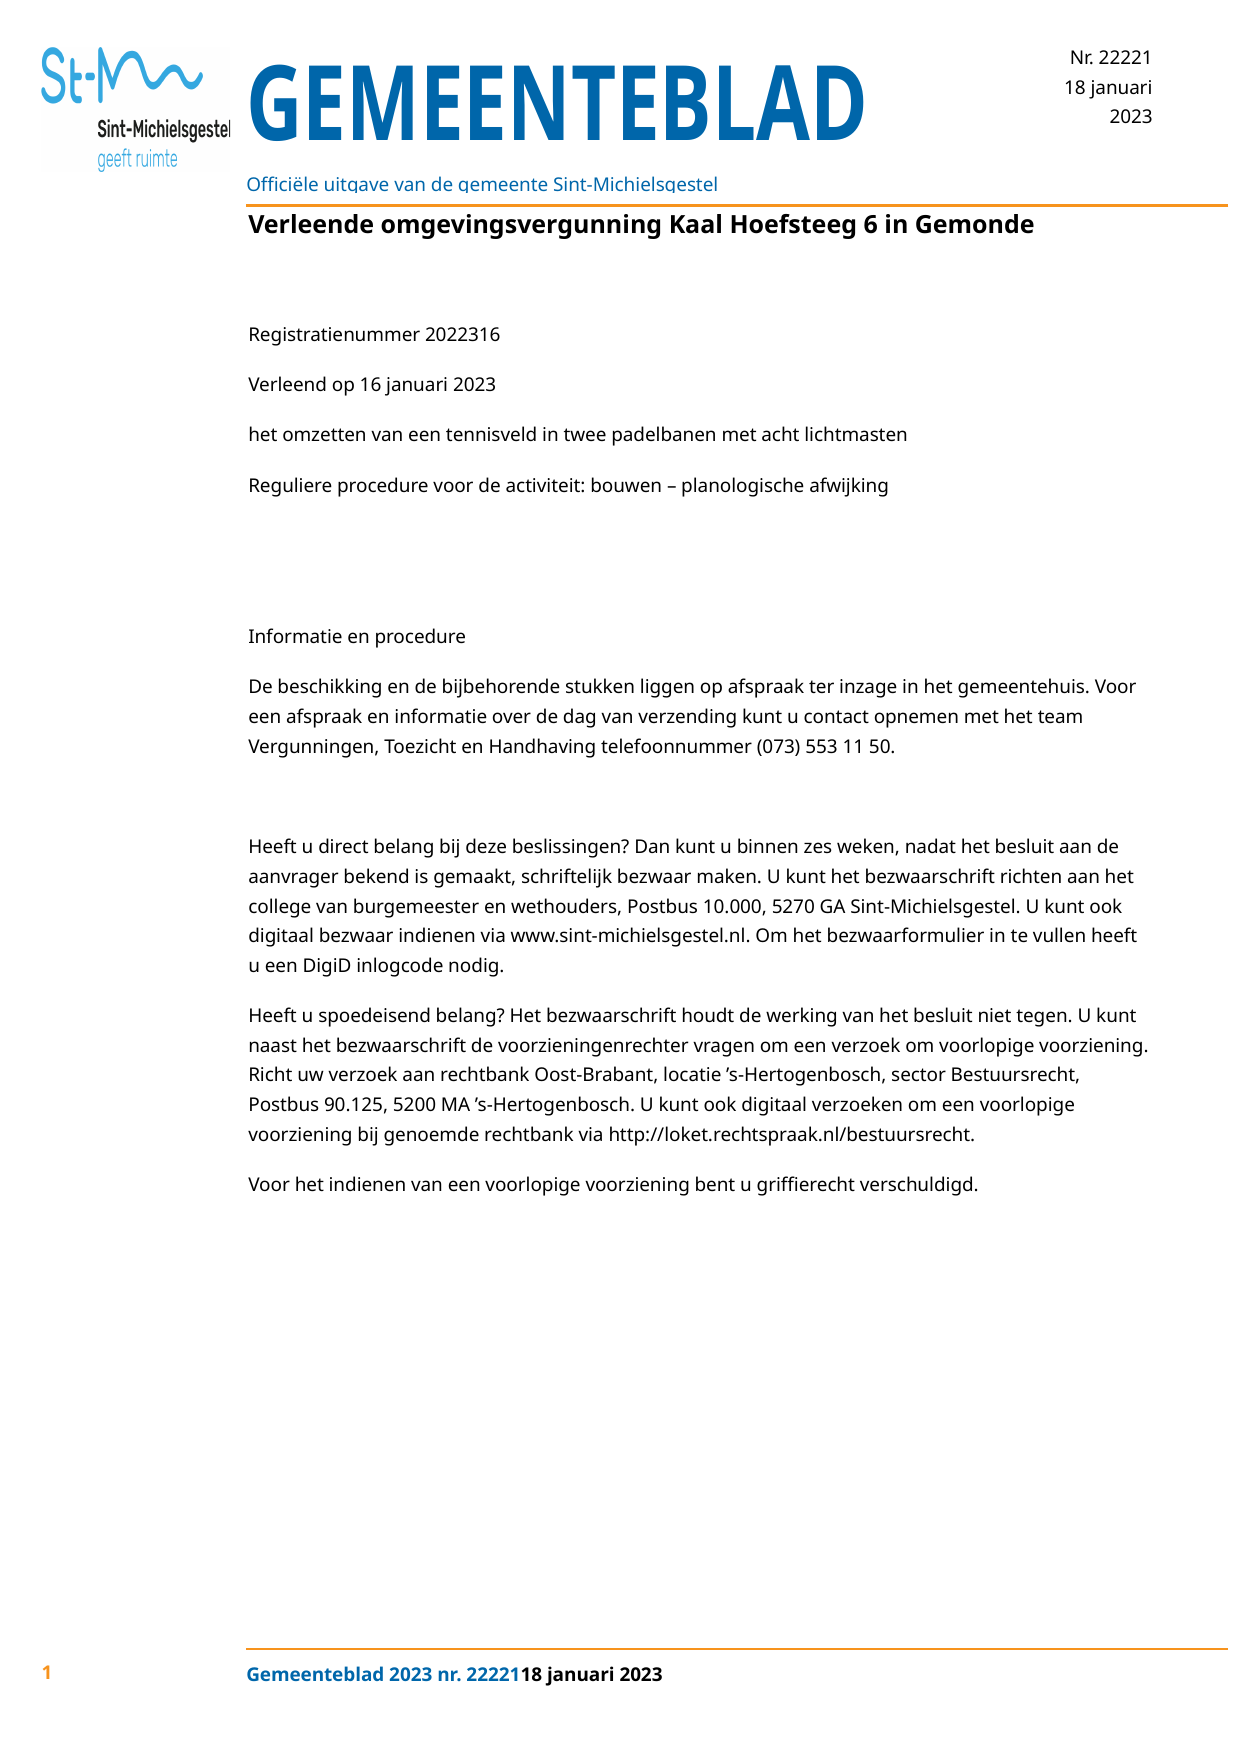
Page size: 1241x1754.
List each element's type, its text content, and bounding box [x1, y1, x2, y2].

picture [41, 47, 231, 172]
text De beschikking en de bijbehorende stukken liggen op afspraak ter inzage in het gemeentehuis. Voor een afspraak en informatie over de dag van verzending kunt u contact opnemen met het team Vergunningen, Toezicht en Handhaving telefoonnummer (073) 553 11 50. [248, 674, 1152, 758]
text Reguliere procedure voor de activiteit: bouwen – planologische afwijking [248, 472, 1152, 498]
text Heeft u spoedeisend belang? Het bezwaarschrift houdt de werking van het besluit niet tegen. U kunt naast het bezwaarschrift de voorzieningenrechter vragen om een verzoek om voorlopige voorziening. Richt uw verzoek aan rechtbank Oost-Brabant, locatie ’s-Hertogenbosch, sector Bestuursrecht, Postbus 90.125, 5200 MA ’s-Hertogenbosch. U kunt ook digitaal verzoeken om een voorlopige voorziening bij genoemde rechtbank via http://loket.rechtspraak.nl/bestuursrecht. [248, 1002, 1152, 1146]
text Verleend op 16 januari 2023 [248, 371, 1152, 397]
text Registratienummer 2022316 [248, 321, 1152, 346]
text Voor het indienen van een voorlopige voorziening bent u griffierecht verschuldigd. [248, 1171, 1152, 1197]
text Verleende omgevingsvergunning Kaal Hoefsteeg 6 in Gemonde [248, 207, 1152, 241]
text Informatie en procedure [248, 623, 1152, 649]
text Heeft u direct belang bij deze beslissingen? Dan kunt u binnen zes weken, nadat het besluit aan de aanvrager bekend is gemaakt, schriftelijk bezwaar maken. U kunt het bezwaarschrift richten aan het college van burgemeester en wethouders, Postbus 10.000, 5270 GA Sint-Michielsgestel. U kunt ook digitaal bezwaar indienen via www.sint-michielsgestel.nl. Om het bezwaarformulier in te vullen heeft u een DigiD inlogcode nodig. [248, 834, 1152, 978]
text het omzetten van een tennisveld in twee padelbanen met acht lichtmasten [248, 422, 1152, 447]
